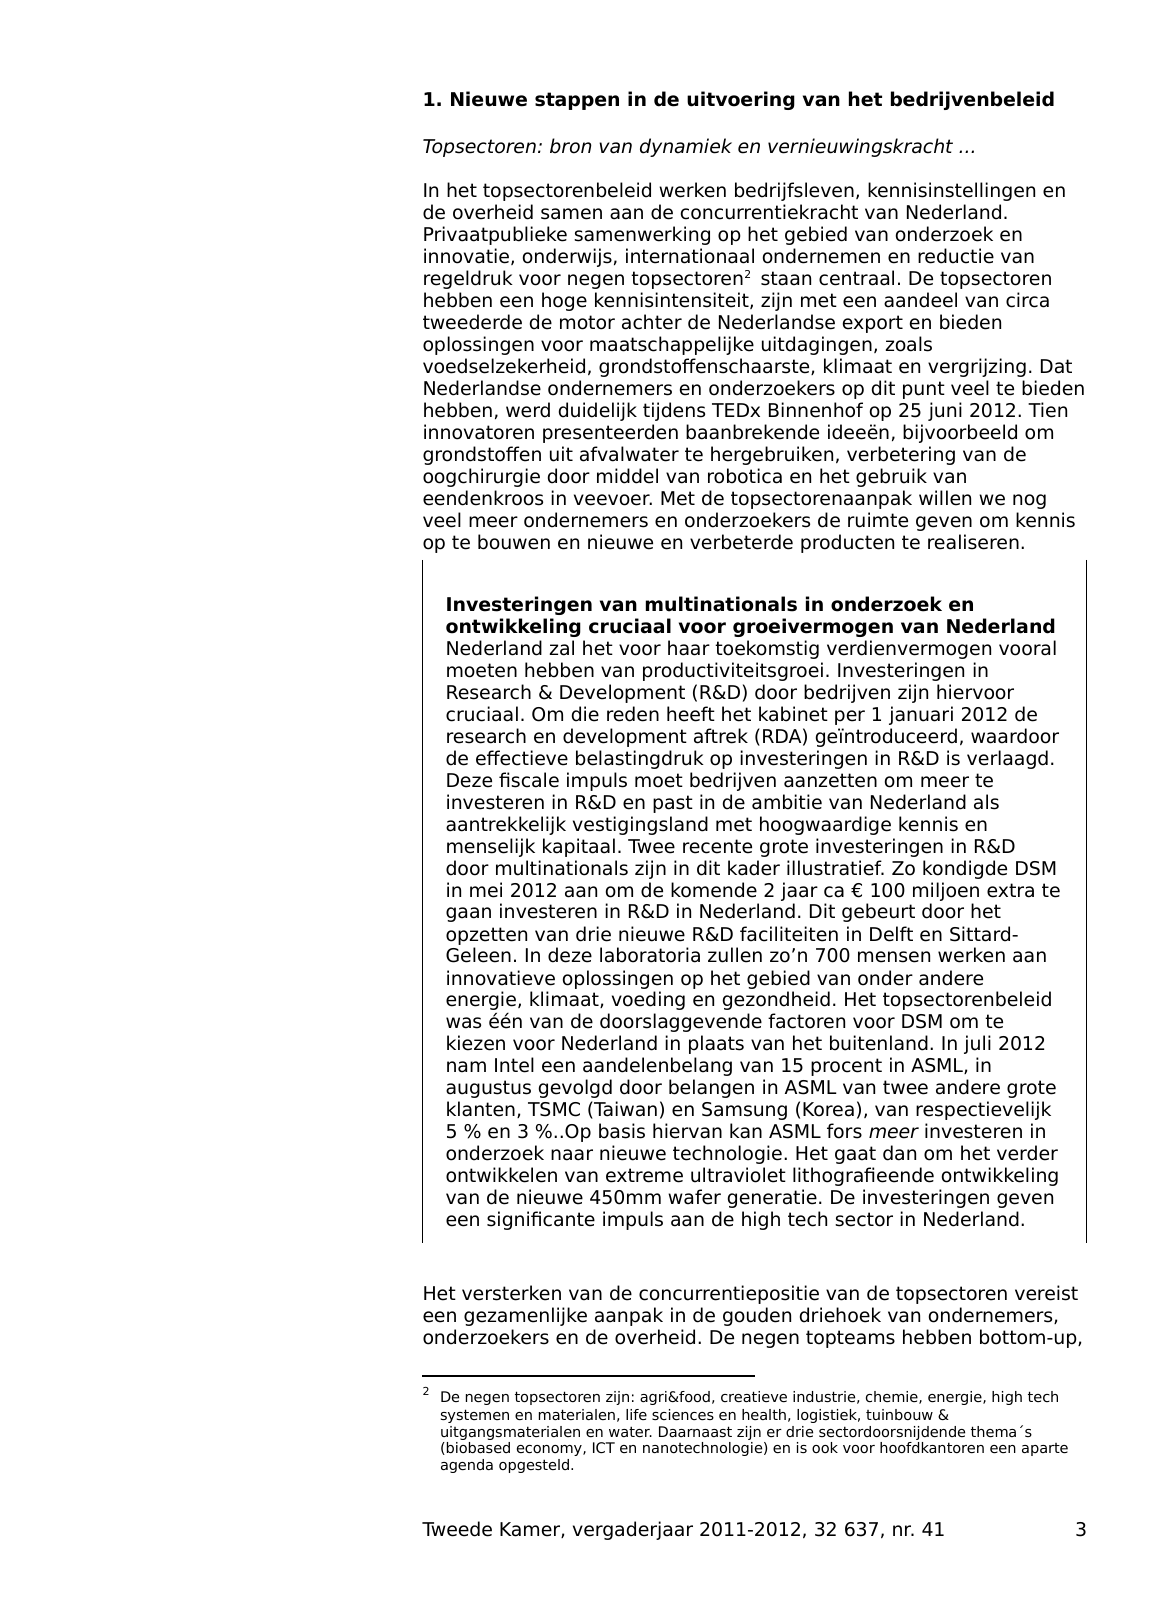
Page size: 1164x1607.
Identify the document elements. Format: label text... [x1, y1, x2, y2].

table_header Investeringen van multinationals in onderzoek en ontwikkeling cruciaal voor groeivermogen van Nederland Nederland zal het voor haar toekomstig verdienvermogen vooral moeten hebben van productiviteitsgroei. Investeringen in Research & Development (R&D) door bedrijven zijn hiervoor cruciaal. Om die reden heeft het kabinet per 1 januari 2012 de research en development aftrek (RDA) geïntroduceerd, waardoor de effectieve belastingdruk op investeringen in R&D is verlaagd. Deze fiscale impuls moet bedrijven aanzetten om meer te investeren in R&D en past in de ambitie van Nederland als aantrekkelijk vestigingsland met hoogwaardige kennis en menselijk kapitaal. Twee recente grote investeringen in R&D door multinationals zijn in dit kader illustratief. Zo kondigde DSM in mei 2012 aan om de komende 2 jaar ca € 100 miljoen extra te gaan investeren in R&D in Nederland. Dit gebeurt door het opzetten van drie nieuwe R&D faciliteiten in Delft en Sittard-Geleen. In deze laboratoria zullen zo’n 700 mensen werken aan innovatieve oplossingen op het gebied van onder andere energie, klimaat, voeding en gezondheid. Het topsectorenbeleid was één van de doorslaggevende factoren voor DSM om te kiezen voor Nederland in plaats van het buitenland. In juli 2012 nam Intel een aandelenbelang van 15 procent in ASML, in augustus gevolgd door belangen in ASML van twee andere grote klanten, TSMC (Taiwan) en Samsung (Korea), van respectievelijk 5 % en 3 %..Op basis hiervan kan ASML fors meer investeren in onderzoek naar nieuwe technologie. Het gaat dan om het verder ontwikkelen van extreme ultraviolet lithografieende ontwikkeling van de nieuwe 450mm wafer generatie. De investeringen geven een significante impuls aan de high tech sector in Nederland. [423, 560, 1086, 1243]
text De negen topsectoren zijn: agri&food, creatieve industrie, chemie, energie, high tech systemen en materialen, life sciences en health, logistiek, tuinbouw & uitgangsmaterialen en water. Daarnaast zijn er drie sectordoorsnijdende thema´s (biobased economy, ICT en nanotechnologie) en is ook voor hoofdkantoren een aparte agenda opgesteld. [422, 1385, 1087, 1474]
text In het topsectorenbeleid werken bedrijfsleven, kennisinstellingen en de overheid samen aan de concurrentiekracht van Nederland. Privaatpublieke samenwerking op het gebied van onderzoek en innovatie, onderwijs, internationaal ondernemen en reductie van regeldruk voor negen topsectoren staan centraal. De topsectoren hebben een hoge kennisintensiteit, zijn met een aandeel van circa tweederde de motor achter de Nederlandse export en bieden oplossingen voor maatschappelijke uitdagingen, zoals voedselzekerheid, grondstoffenschaarste, klimaat en vergrijzing. Dat Nederlandse ondernemers en onderzoekers op dit punt veel te bieden hebben, werd duidelijk tijdens TEDx Binnenhof op 25 juni 2012. Tien innovatoren presenteerden baanbrekende ideeën, bijvoorbeeld om grondstoffen uit afvalwater te hergebruiken, verbetering van de oogchirurgie door middel van robotica en het gebruik van eendenkroos in veevoer. Met de topsectorenaanpak willen we nog veel meer ondernemers en onderzoekers de ruimte geven om kennis op te bouwen en nieuwe en verbeterde producten te realiseren. [422, 180, 1087, 554]
text Het versterken van de concurrentiepositie van de topsectoren vereist een gezamenlijke aanpak in de gouden driehoek van ondernemers, onderzoekers en de overheid. De negen topteams hebben bottom-up, [422, 1283, 1087, 1349]
subtitle 1. Nieuwe stappen in de uitvoering van het bedrijvenbeleid [422, 89, 1087, 111]
subtitle Topsectoren: bron van dynamiek en vernieuwingskracht ... [422, 136, 1087, 158]
